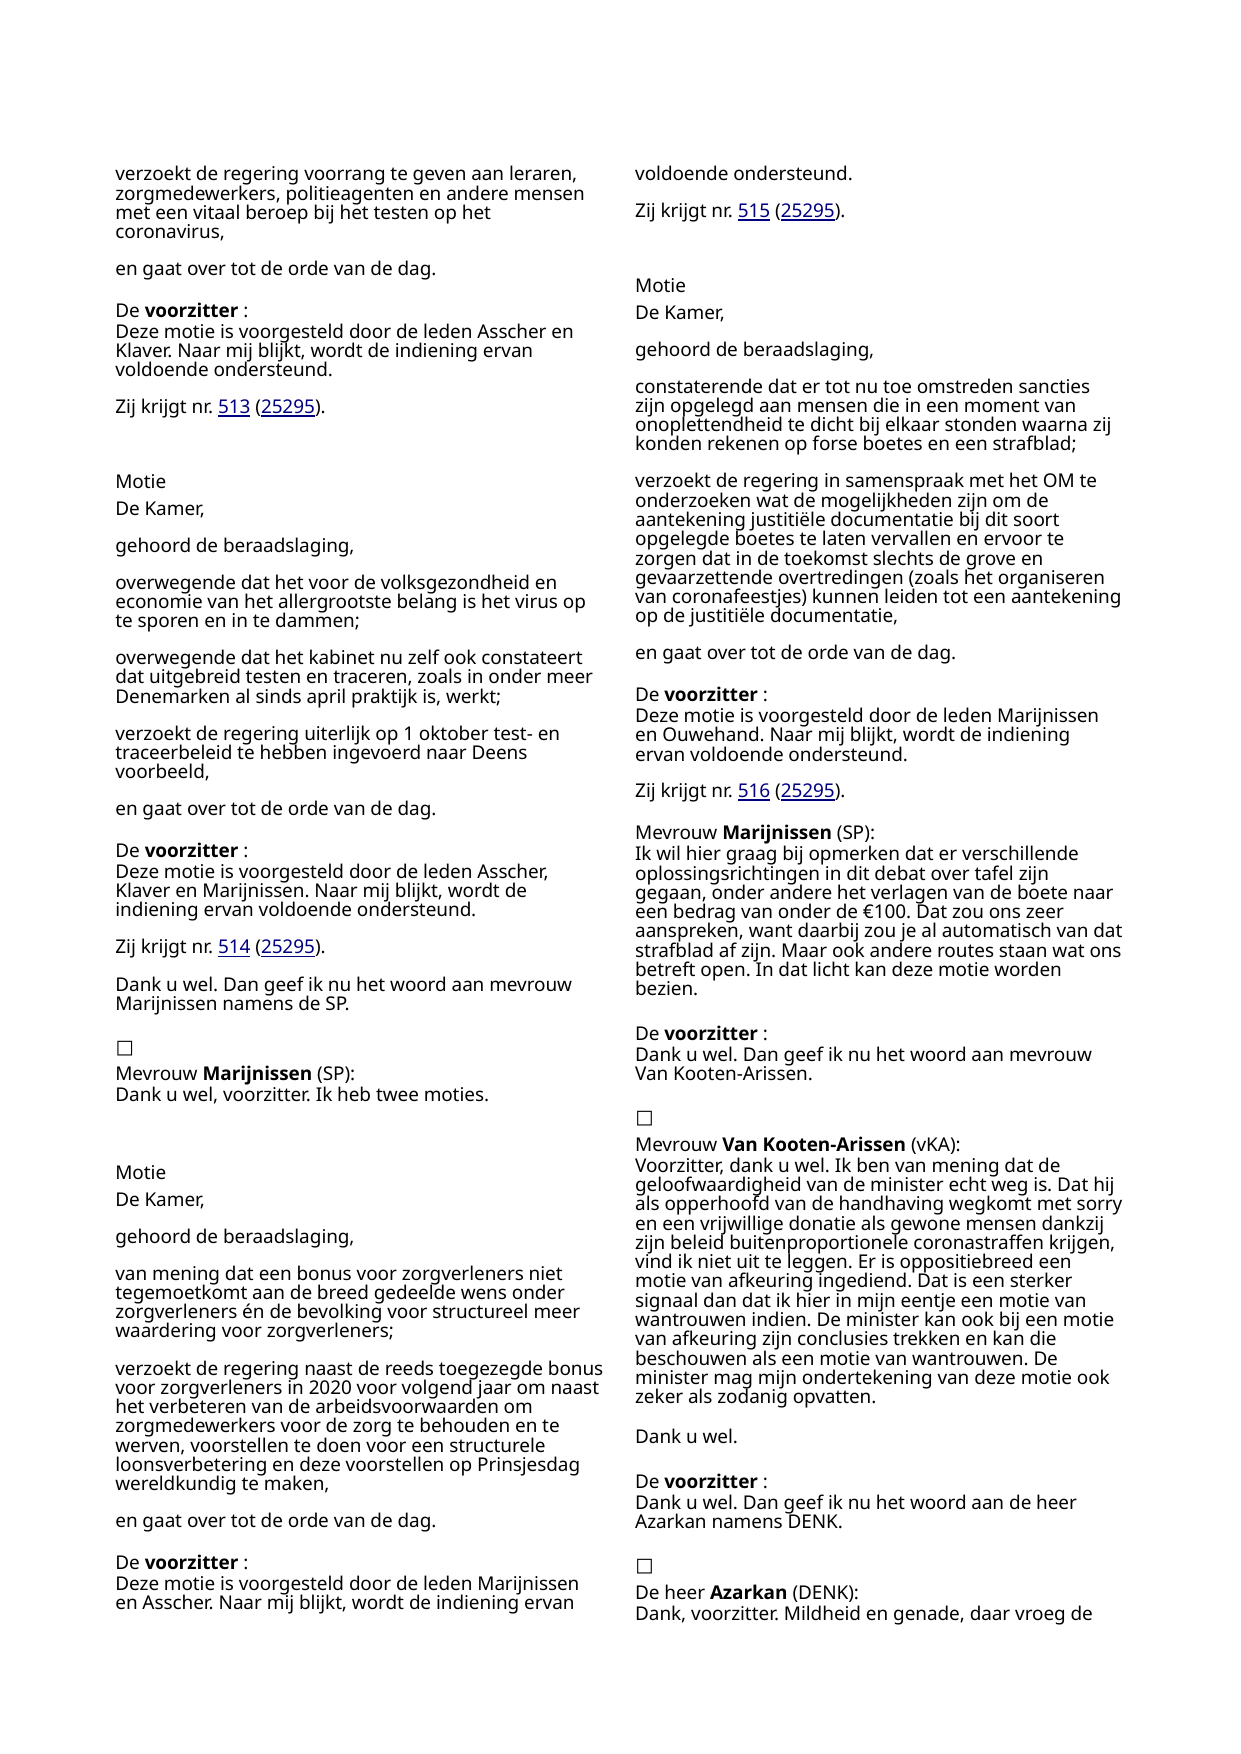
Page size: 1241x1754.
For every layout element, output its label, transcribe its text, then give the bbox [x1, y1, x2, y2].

text Zij krijgt nr. 515 (25295). [635, 202, 1125, 222]
text De voorzitter : [635, 1020, 1125, 1046]
text en gaat over tot de orde van de dag. [115, 260, 605, 279]
text Zij krijgt nr. 513 (25295). [115, 398, 605, 418]
text Mevrouw Marijnissen (SP): [635, 819, 1125, 845]
text Deze motie is voorgesteld door de leden Marijnissen en Ouwehand. Naar mij blijkt, wordt de indiening ervan voldoende ondersteund. [635, 707, 1125, 765]
text Deze motie is voorgesteld door de leden Marijnissen en Asscher. Naar mij blijkt, wordt de indiening ervan [115, 1575, 605, 1613]
text De voorzitter : [635, 1468, 1125, 1494]
text constaterende dat er tot nu toe omstreden sancties zijn opgelegd aan mensen die in een moment van onoplettendheid te dicht bij elkaar stonden waarna zij konden rekenen op forse boetes en een strafblad; [635, 378, 1125, 455]
text De Kamer, [115, 1191, 605, 1210]
text overwegende dat het voor de volksgezondheid en economie van het allergrootste belang is het virus op te sporen en in te dammen; [115, 574, 605, 631]
text Zij krijgt nr. 514 (25295). [115, 938, 605, 958]
text Dank u wel. [635, 1428, 1125, 1447]
text verzoekt de regering voorrang te geven aan leraren, zorgmedewerkers, politieagenten en andere mensen met een vitaal beroep bij het testen op het coronavirus, [115, 165, 605, 242]
text Mevrouw Van Kooten-Arissen (vKA): [635, 1131, 1125, 1157]
text Deze motie is voorgesteld door de leden Asscher en Klaver. Naar mij blijkt, wordt de indiening ervan voldoende ondersteund. [115, 323, 605, 381]
text gehoord de beraadslaging, [635, 341, 1125, 360]
text en gaat over tot de orde van de dag. [635, 644, 1125, 663]
text De voorzitter : [115, 1549, 605, 1575]
text De Kamer, [115, 500, 605, 519]
text Dank u wel. Dan geef ik nu het woord aan mevrouw Marijnissen namens de SP. [115, 976, 605, 1014]
text Dank u wel. Dan geef ik nu het woord aan de heer Azarkan namens DENK. [635, 1494, 1125, 1532]
text De voorzitter : [115, 837, 605, 863]
text en gaat over tot de orde van de dag. [115, 800, 605, 819]
text Motie [635, 272, 1125, 298]
text Motie [115, 468, 605, 494]
text De Kamer, [635, 304, 1125, 323]
text Deze motie is voorgesteld door de leden Asscher, Klaver en Marijnissen. Naar mij blijkt, wordt de indiening ervan voldoende ondersteund. [115, 863, 605, 921]
text Ik wil hier graag bij opmerken dat er verschillende oplossingsrichtingen in dit debat over tafel zijn gegaan, onder andere het verlagen van de boete naar een bedrag van onder de €100. Dat zou ons zeer aanspreken, want daarbij zou je al automatisch van dat strafblad af zijn. Maar ook andere routes staan wat ons betreft open. In dat licht kan deze motie worden bezien. [635, 845, 1125, 999]
text verzoekt de regering uiterlijk op 1 oktober test- en traceerbeleid te hebben ingevoerd naar Deens voorbeeld, [115, 725, 605, 782]
text Motie [115, 1159, 605, 1185]
text Dank u wel, voorzitter. Ik heb twee moties. [115, 1086, 605, 1106]
text De voorzitter : [115, 297, 605, 323]
text verzoekt de regering naast de reeds toegezegde bonus voor zorgverleners in 2020 voor volgend jaar om naast het verbeteren van de arbeidsvoorwaarden om zorgmedewerkers voor de zorg te behouden en te werven, voorstellen te doen voor een structurele loonsverbetering en deze voorstellen op Prinsjesdag wereldkundig te maken, [115, 1359, 605, 1494]
text gehoord de beraadslaging, [115, 537, 605, 556]
text gehoord de beraadslaging, [115, 1228, 605, 1247]
text Voorzitter, dank u wel. Ik ben van mening dat de geloofwaardigheid van de minister echt weg is. Dat hij als opperhoofd van de handhaving wegkomt met sorry en een vrijwillige donatie als gewone mensen dankzij zijn beleid buitenproportionele coronastraffen krijgen, vind ik niet uit te leggen. Er is oppositiebreed een motie van afkeuring ingediend. Dat is een sterker signaal dan dat ik hier in mijn eentje een motie van wantrouwen indien. De minister kan ook bij een motie van afkeuring zijn conclusies trekken en kan die beschouwen als een motie van wantrouwen. De minister mag mijn ondertekening van deze motie ook zeker als zodanig opvatten. [635, 1157, 1125, 1407]
text Dank, voorzitter. Mildheid en genade, daar vroeg de [635, 1605, 1125, 1624]
text verzoekt de regering in samenspraak met het OM te onderzoeken wat de mogelijkheden zijn om de aantekening justitiële documentatie bij dit soort opgelegde boetes te laten vervallen en ervoor te zorgen dat in de toekomst slechts de grove en gevaarzettende overtredingen (zoals het organiseren van coronafeestjes) kunnen leiden tot een aantekening op de justitiële documentatie, [635, 472, 1125, 627]
text Dank u wel. Dan geef ik nu het woord aan mevrouw Van Kooten-Arissen. [635, 1046, 1125, 1084]
text en gaat over tot de orde van de dag. [115, 1512, 605, 1531]
text ⬜ [635, 1553, 1125, 1579]
text voldoende ondersteund. [635, 165, 1125, 184]
text ⬜ [115, 1035, 605, 1061]
text Zij krijgt nr. 516 (25295). [635, 782, 1125, 802]
text ⬜ [635, 1105, 1125, 1131]
text van mening dat een bonus voor zorgverleners niet tegemoetkomt aan de breed gedeelde wens onder zorgverleners én de bevolking voor structureel meer waardering voor zorgverleners; [115, 1265, 605, 1342]
text Mevrouw Marijnissen (SP): [115, 1061, 605, 1086]
text De voorzitter : [635, 681, 1125, 707]
text overwegende dat het kabinet nu zelf ook constateert dat uitgebreid testen en traceren, zoals in onder meer Denemarken al sinds april praktijk is, werkt; [115, 649, 605, 707]
text De heer Azarkan (DENK): [635, 1579, 1125, 1605]
